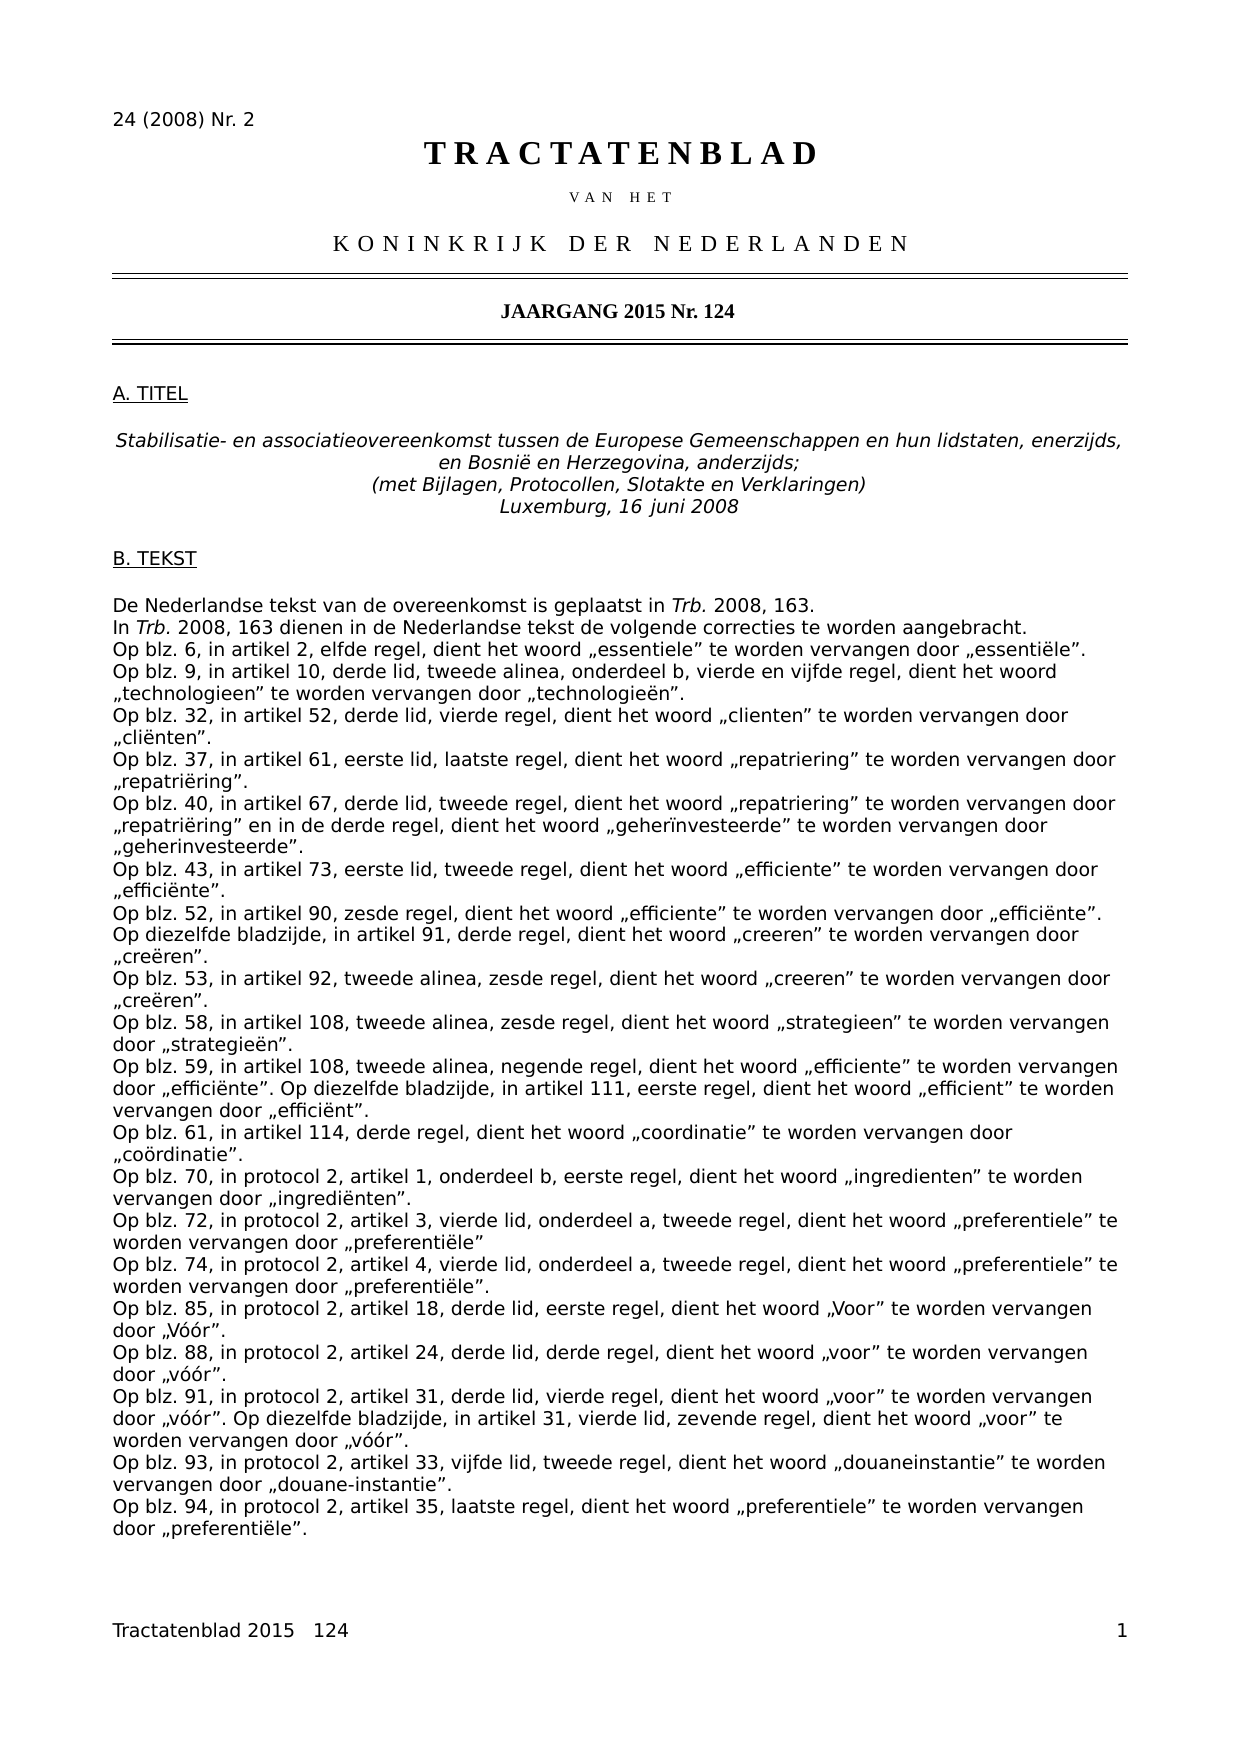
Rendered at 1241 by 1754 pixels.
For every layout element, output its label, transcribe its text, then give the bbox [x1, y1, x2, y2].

text Op blz. 52, in artikel 90, zesde regel, dient het woord „efficiente” te worden vervangen door „efficiënte”. Op diezelfde bladzijde, in artikel 91, derde regel, dient het woord „creeren” te worden vervangen door „creëren”. [112, 902, 1128, 968]
text De Nederlandse tekst van de overeenkomst is geplaatst in Trb. 2008, 163. [112, 595, 1128, 617]
text Op blz. 40, in artikel 67, derde lid, tweede regel, dient het woord „repatriering” te worden vervangen door „repatriëring” en in de derde regel, dient het woord „geherïnvesteerde” te worden vervangen door „geherinvesteerde”. [112, 792, 1128, 858]
text JAARGANG 2015 Nr. 124 [112, 299, 1128, 323]
text Op blz. 59, in artikel 108, tweede alinea, negende regel, dient het woord „efficiente” te worden vervangen door „efficiënte”. Op diezelfde bladzijde, in artikel 111, eerste regel, dient het woord „efficient” te worden vervangen door „efficiënt”. [112, 1056, 1128, 1122]
text Op blz. 43, in artikel 73, eerste lid, tweede regel, dient het woord „efficiente” te worden vervangen door „efficiënte”. [112, 858, 1128, 902]
text In Trb. 2008, 163 dienen in de Nederlandse tekst de volgende correcties te worden aangebracht. [112, 617, 1128, 639]
text Op blz. 53, in artikel 92, tweede alinea, zesde regel, dient het woord „creeren” te worden vervangen door „creëren”. [112, 968, 1128, 1012]
text Op blz. 61, in artikel 114, derde regel, dient het woord „coordinatie” te worden vervangen door „coördinatie”. [112, 1122, 1128, 1166]
text KONINKRIJK DER NEDERLANDEN [112, 229, 1128, 256]
text Op blz. 70, in protocol 2, artikel 1, onderdeel b, eerste regel, dient het woord „ingredienten” te worden vervangen door „ingrediënten”. [112, 1166, 1128, 1210]
text (met Bijlagen, Protocollen, Slotakte en Verklaringen) [112, 474, 1128, 496]
text VAN HET [112, 189, 1128, 206]
text Op blz. 74, in protocol 2, artikel 4, vierde lid, onderdeel a, tweede regel, dient het woord „preferentiele” te worden vervangen door „preferentiële”. [112, 1254, 1128, 1298]
text Op blz. 58, in artikel 108, tweede alinea, zesde regel, dient het woord „strategieen” te worden vervangen door „strategieën”. [112, 1012, 1128, 1056]
text Op blz. 93, in protocol 2, artikel 33, vijfde lid, tweede regel, dient het woord „douaneinstantie” te worden vervangen door „douane-instantie”. [112, 1452, 1128, 1496]
text Op blz. 91, in protocol 2, artikel 31, derde lid, vierde regel, dient het woord „voor” te worden vervangen door „vóór”. Op diezelfde bladzijde, in artikel 31, vierde lid, zevende regel, dient het woord „voor” te worden vervangen door „vóór”. [112, 1386, 1128, 1452]
subtitle A. TITEL [112, 383, 1128, 405]
text Luxemburg, 16 juni 2008 [112, 496, 1128, 518]
text TRACTATENBLAD [112, 133, 1128, 172]
text Op blz. 37, in artikel 61, eerste lid, laatste regel, dient het woord „repatriering” te worden vervangen door „repatriëring”. [112, 748, 1128, 792]
text Stabilisatie- en associatieovereenkomst tussen de Europese Gemeenschappen en hun lidstaten, enerzijds, en Bosnië en Herzegovina, anderzijds; [112, 430, 1128, 474]
text Op blz. 72, in protocol 2, artikel 3, vierde lid, onderdeel a, tweede regel, dient het woord „preferentiele” te worden vervangen door „preferentiële” [112, 1210, 1128, 1254]
text Op blz. 32, in artikel 52, derde lid, vierde regel, dient het woord „clienten” te worden vervangen door „cliënten”. [112, 704, 1128, 748]
text Op blz. 94, in protocol 2, artikel 35, laatste regel, dient het woord „preferentiele” te worden vervangen door „preferentiële”. [112, 1496, 1128, 1540]
text 24 (2008) Nr. 2 [112, 109, 1128, 131]
text Op blz. 85, in protocol 2, artikel 18, derde lid, eerste regel, dient het woord „Voor” te worden vervangen door „Vóór”. [112, 1298, 1128, 1342]
text Op blz. 6, in artikel 2, elfde regel, dient het woord „essentiele” te worden vervangen door „essentiële”. [112, 639, 1128, 661]
subtitle B. TEKST [112, 548, 1128, 570]
text Op blz. 88, in protocol 2, artikel 24, derde lid, derde regel, dient het woord „voor” te worden vervangen door „vóór”. [112, 1342, 1128, 1386]
text Op blz. 9, in artikel 10, derde lid, tweede alinea, onderdeel b, vierde en vijfde regel, dient het woord „technologieen” te worden vervangen door „technologieën”. [112, 661, 1128, 704]
